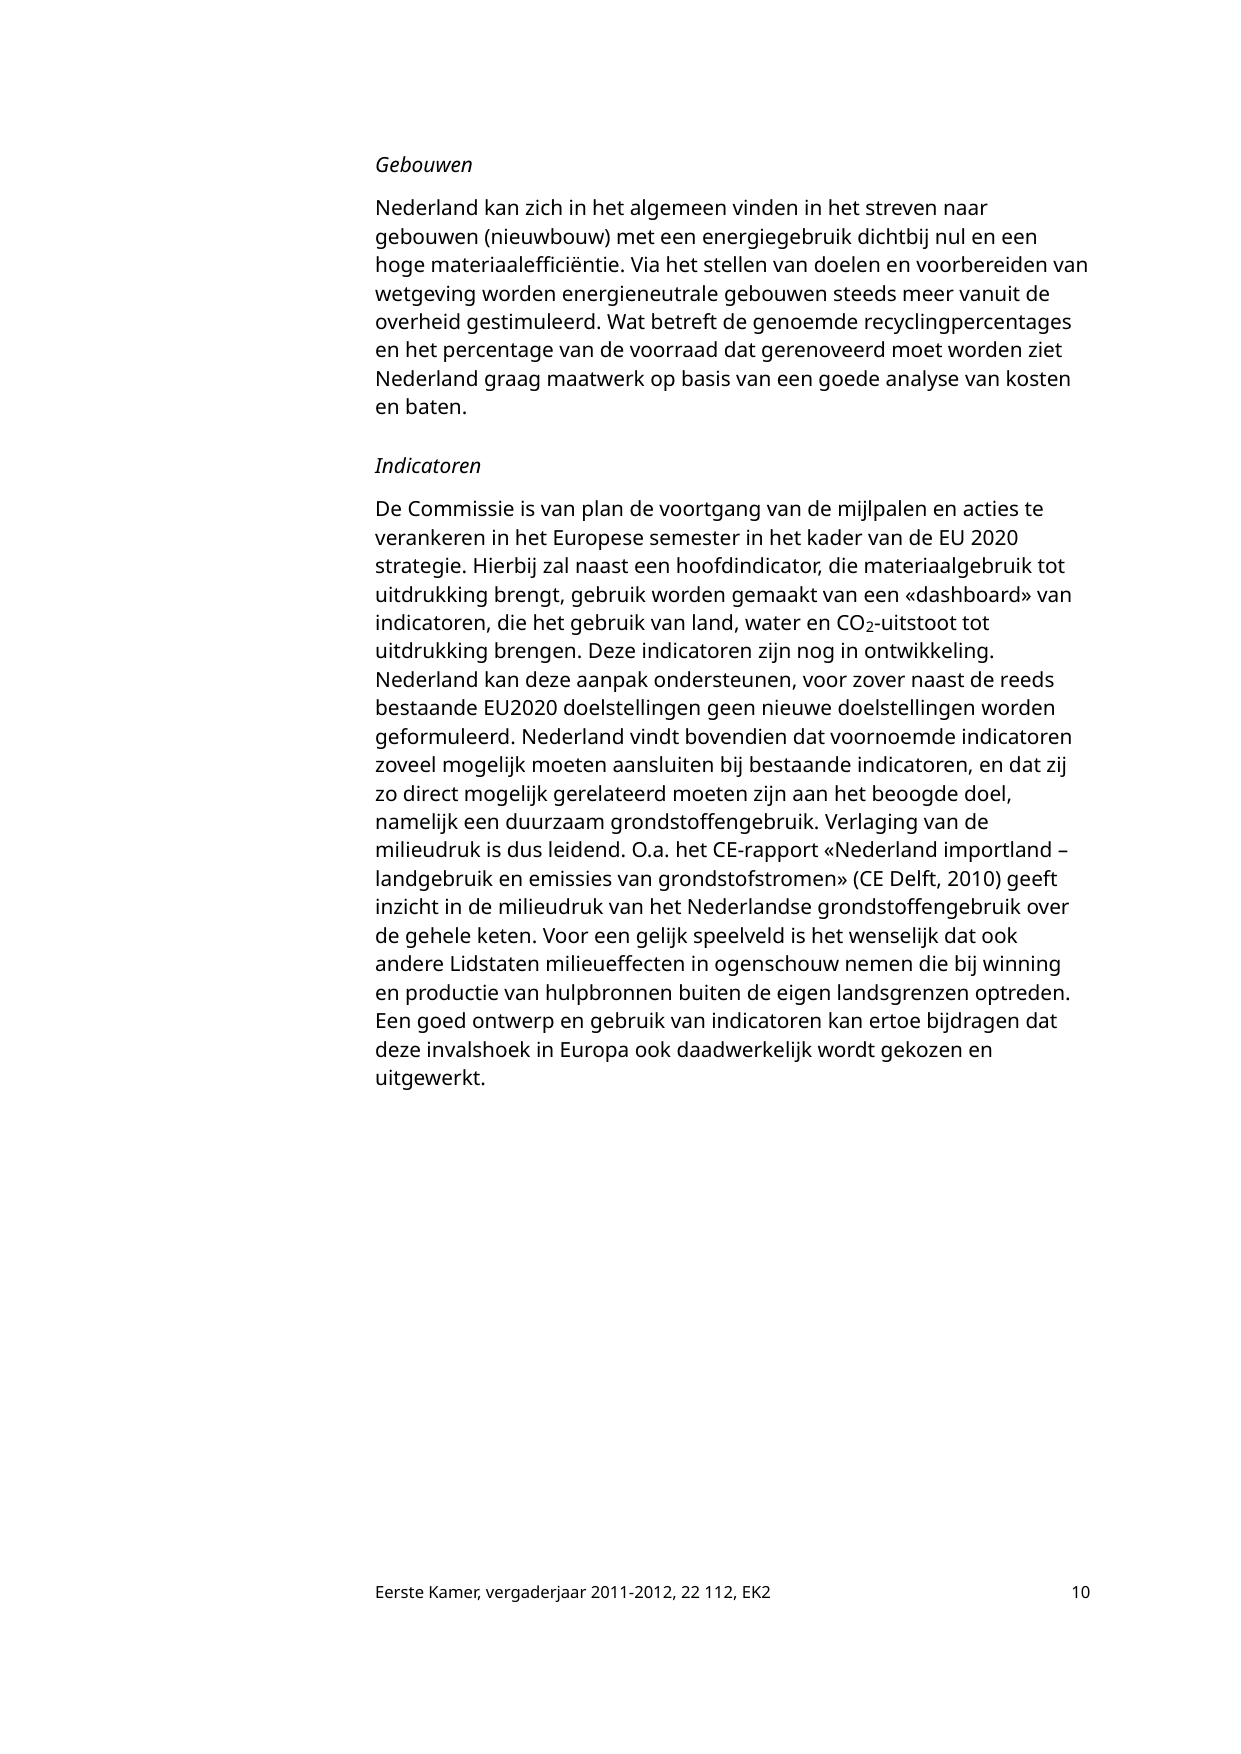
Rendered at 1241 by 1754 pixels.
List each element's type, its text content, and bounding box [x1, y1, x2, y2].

text Indicatoren [375, 451, 1090, 479]
text Gebouwen [375, 150, 1090, 178]
text Nederland kan zich in het algemeen vinden in het streven naar gebouwen (nieuwbouw) met een energiegebruik dichtbij nul en een hoge materiaalefficiëntie. Via het stellen van doelen en voorbereiden van wetgeving worden energieneutrale gebouwen steeds meer vanuit de overheid gestimuleerd. Wat betreft de genoemde recyclingpercentages en het percentage van de voorraad dat gerenoveerd moet worden ziet Nederland graag maatwerk op basis van een goede analyse van kosten en baten. [375, 193, 1090, 421]
text De Commissie is van plan de voortgang van de mijlpalen en acties te verankeren in het Europese semester in het kader van de EU 2020 strategie. Hierbij zal naast een hoofdindicator, die materiaalgebruik tot uitdrukking brengt, gebruik worden gemaakt van een «dashboard» van indicatoren, die het gebruik van land, water en CO2-uitstoot tot uitdrukking brengen. Deze indicatoren zijn nog in ontwikkeling. Nederland kan deze aanpak ondersteunen, voor zover naast de reeds bestaande EU2020 doelstellingen geen nieuwe doelstellingen worden geformuleerd. Nederland vindt bovendien dat voornoemde indicatoren zoveel mogelijk moeten aansluiten bij bestaande indicatoren, en dat zij zo direct mogelijk gerelateerd moeten zijn aan het beoogde doel, namelijk een duurzaam grondstoffengebruik. Verlaging van de milieudruk is dus leidend. O.a. het CE-rapport «Nederland importland – landgebruik en emissies van grondstofstromen» (CE Delft, 2010) geeft inzicht in de milieudruk van het Nederlandse grondstoffengebruik over de gehele keten. Voor een gelijk speelveld is het wenselijk dat ook andere Lidstaten milieueffecten in ogenschouw nemen die bij winning en productie van hulpbronnen buiten de eigen landsgrenzen optreden. Een goed ontwerp en gebruik van indicatoren kan ertoe bijdragen dat deze invalshoek in Europa ook daadwerkelijk wordt gekozen en uitgewerkt. [375, 494, 1090, 1092]
